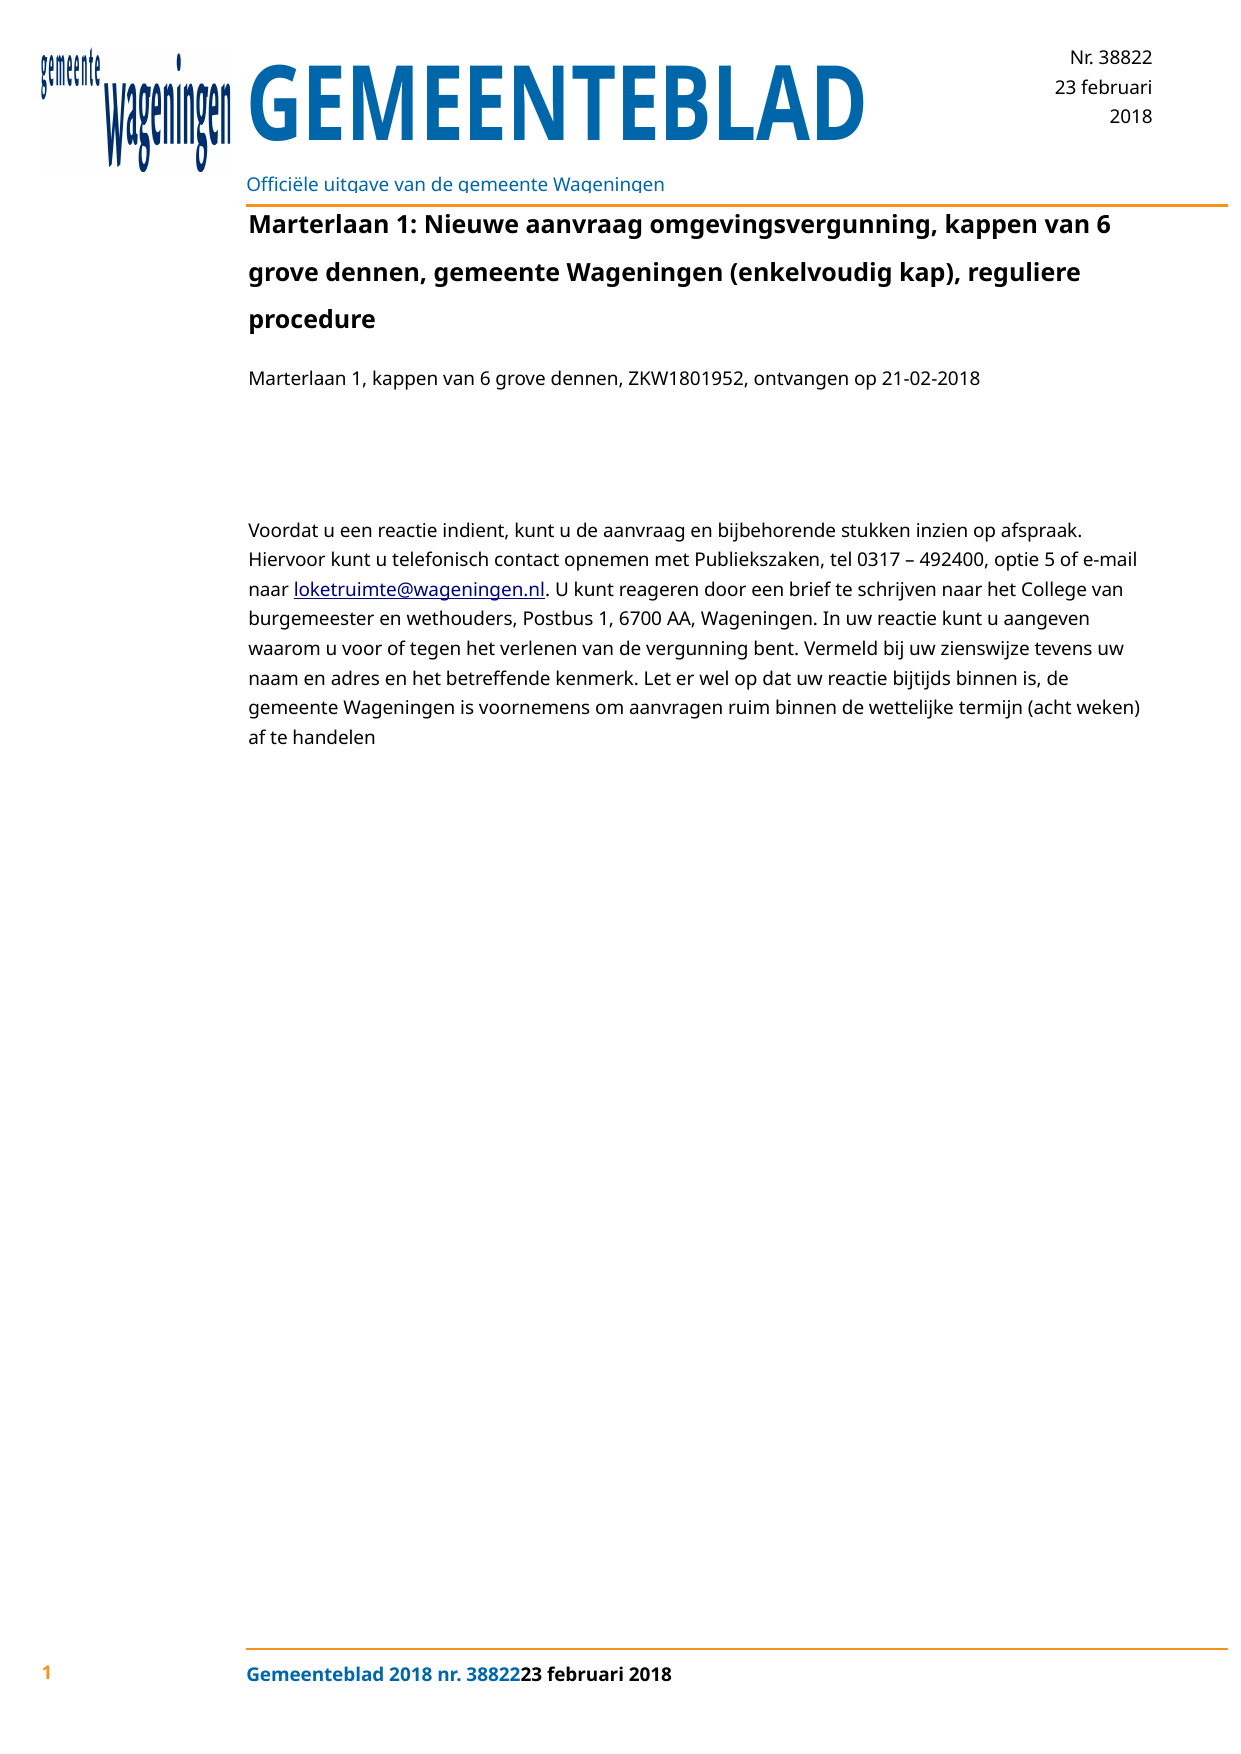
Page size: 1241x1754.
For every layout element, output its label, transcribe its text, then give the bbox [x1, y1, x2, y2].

text Voordat u een reactie indient, kunt u de aanvraag en bijbehorende stukken inzien op afspraak. Hiervoor kunt u telefonisch contact opnemen met Publiekszaken, tel 0317 – 492400, optie 5 of e-mail naar loketruimte@wageningen.nl. U kunt reageren door een brief te schrijven naar het College van burgemeester en wethouders, Postbus 1, 6700 AA, Wageningen. In uw reactie kunt u aangeven waarom u voor of tegen het verlenen van de vergunning bent. Vermeld bij uw zienswijze tevens uw naam en adres en het betreffende kenmerk. Let er wel op dat uw reactie bijtijds binnen is, de gemeente Wageningen is voornemens om aanvragen ruim binnen de wettelijke termijn (acht weken) af te handelen [248, 517, 1152, 749]
picture [41, 47, 231, 172]
text Marterlaan 1, kappen van 6 grove dennen, ZKW1801952, ontvangen op 21-02-2018 [248, 366, 1152, 391]
text Marterlaan 1: Nieuwe aanvraag omgevingsvergunning, kappen van 6 grove dennen, gemeente Wageningen (enkelvoudig kap), reguliere procedure [248, 207, 1152, 336]
